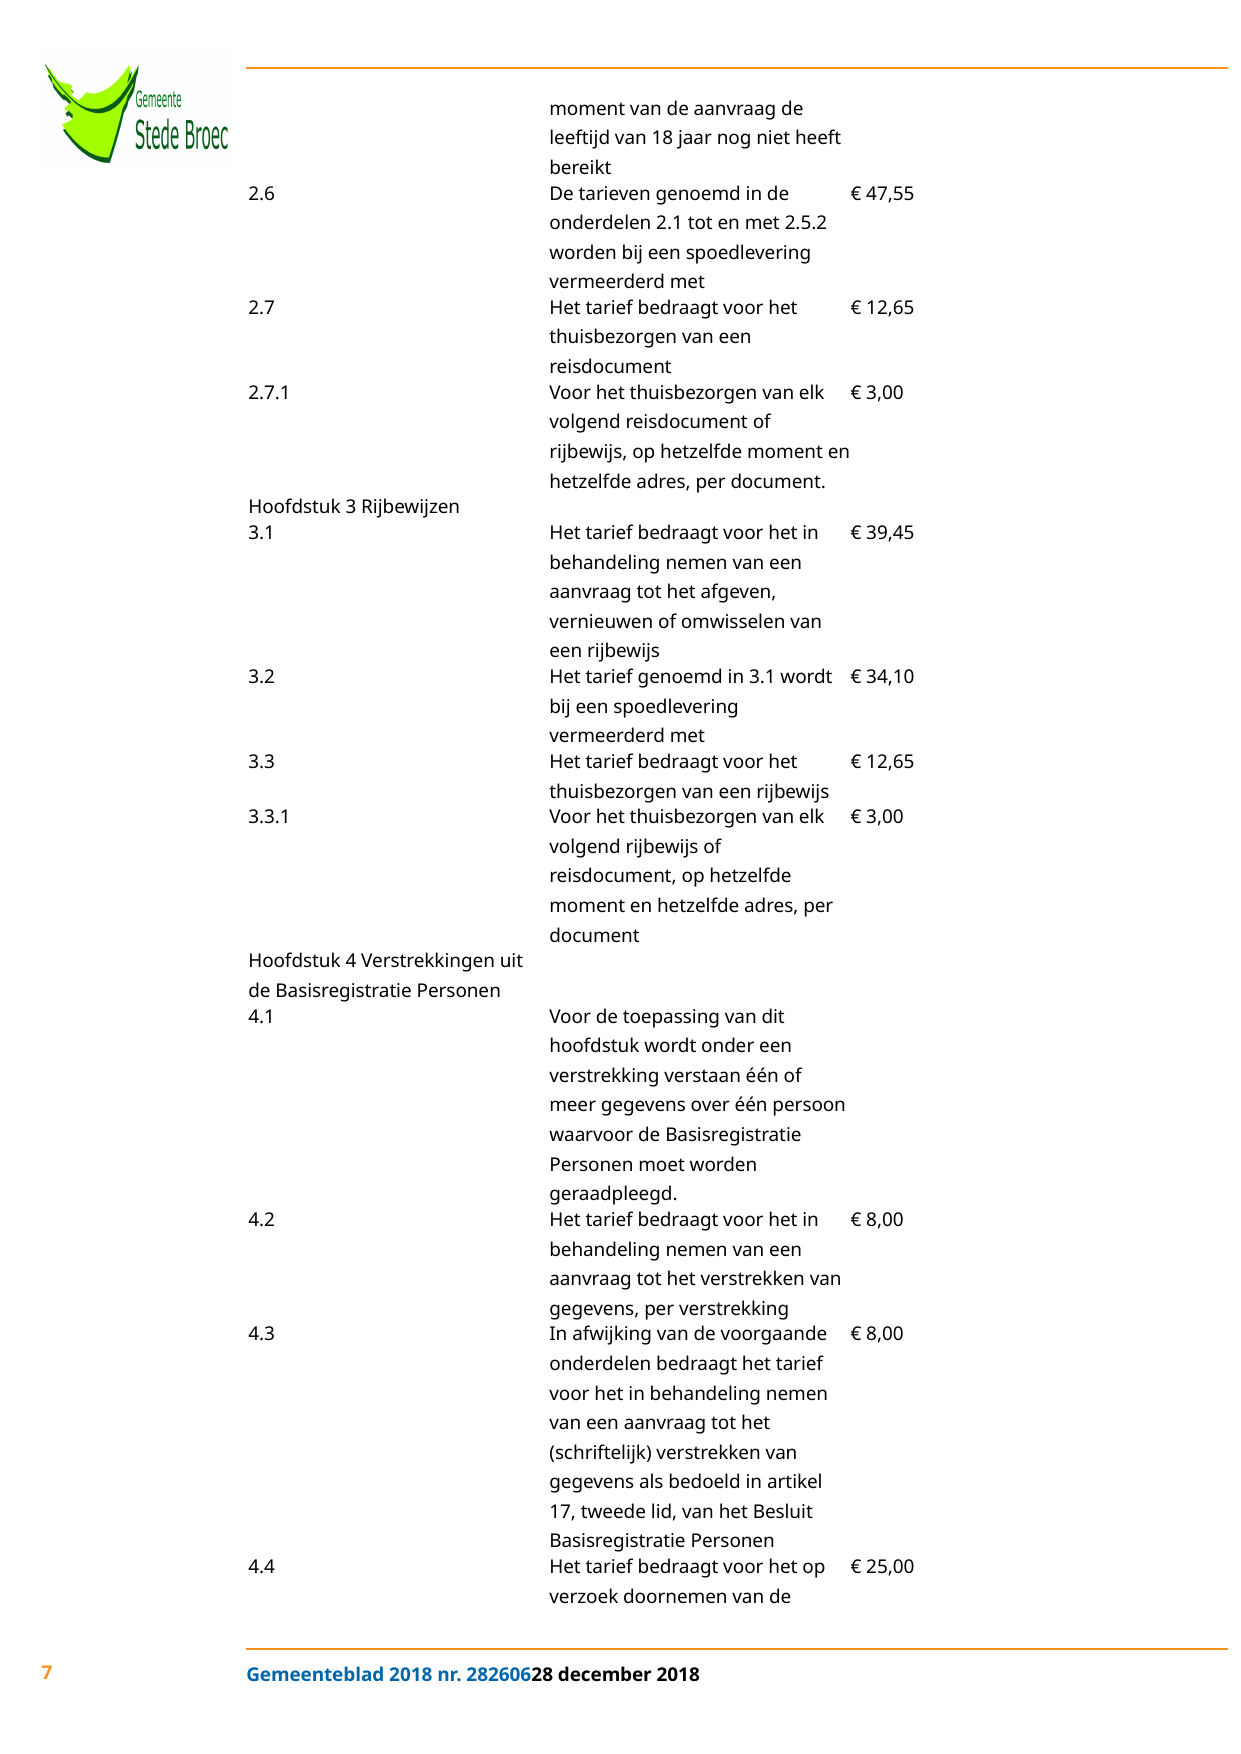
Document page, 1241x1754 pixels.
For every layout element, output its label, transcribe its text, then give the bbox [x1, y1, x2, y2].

table_cell Het tarief bedraagt voor het thuisbezorgen van een rijbewijs [549, 748, 850, 803]
table_cell 4.2 [248, 1206, 549, 1321]
table_cell Het tarief genoemd in 3.1 wordt bij een spoedlevering vermeerderd met [549, 663, 850, 748]
table_cell Hoofdstuk 3 Rijbewijzen [248, 494, 549, 519]
table_cell De tarieven genoemd in de onderdelen 2.1 tot en met 2.5.2 worden bij een spoedlevering vermeerderd met [549, 180, 850, 294]
table_cell Voor de toepassing van dit hoofdstuk wordt onder een verstrekking verstaan één of meer gegevens over één persoon waarvoor de Basisregistratie Personen moet worden geraadpleegd. [549, 1003, 850, 1206]
table_cell 4.4 [248, 1554, 549, 1609]
table_cell € 8,00 [850, 1206, 1152, 1321]
table_cell 3.3 [248, 748, 549, 803]
table_cell € 25,00 [850, 1554, 1152, 1609]
table_cell Voor het thuisbezorgen van elk volgend reisdocument of rijbewijs, op hetzelfde moment en hetzelfde adres, per document. [549, 379, 850, 493]
table_cell € 12,65 [850, 748, 1152, 803]
table_cell [850, 95, 1152, 180]
table_cell 3.1 [248, 519, 549, 663]
table_cell In afwijking van de voorgaande onderdelen bedraagt het tarief voor het in behandeling nemen van een aanvraag tot het (schriftelijk) verstrekken van gegevens als bedoeld in artikel 17, tweede lid, van het Besluit Basisregistratie Personen [549, 1321, 850, 1553]
table_cell € 3,00 [850, 804, 1152, 948]
table_cell [248, 95, 549, 180]
table_cell [850, 1003, 1152, 1206]
table_cell € 34,10 [850, 663, 1152, 748]
table_cell 4.3 [248, 1321, 549, 1553]
table_cell € 47,55 [850, 180, 1152, 294]
table_cell 3.2 [248, 663, 549, 748]
table_cell 2.6 [248, 180, 549, 294]
table_cell € 3,00 [850, 379, 1152, 493]
table_cell 2.7 [248, 294, 549, 379]
table_cell 3.3.1 [248, 804, 549, 948]
table_cell moment van de aanvraag de leeftijd van 18 jaar nog niet heeft bereikt [549, 95, 850, 180]
table_cell Het tarief bedraagt voor het op verzoek doornemen van de [549, 1554, 850, 1609]
table_cell Hoofdstuk 4 Verstrekkingen uit de Basisregistratie Personen [248, 948, 549, 1003]
table_cell Het tarief bedraagt voor het in behandeling nemen van een aanvraag tot het afgeven, vernieuwen of omwisselen van een rijbewijs [549, 519, 850, 663]
table_cell 2.7.1 [248, 379, 549, 493]
table_cell € 39,45 [850, 519, 1152, 663]
table_cell 4.1 [248, 1003, 549, 1206]
picture [41, 47, 231, 172]
table_cell Het tarief bedraagt voor het in behandeling nemen van een aanvraag tot het verstrekken van gegevens, per verstrekking [549, 1206, 850, 1321]
table_cell Voor het thuisbezorgen van elk volgend rijbewijs of reisdocument, op hetzelfde moment en hetzelfde adres, per document [549, 804, 850, 948]
table_cell € 8,00 [850, 1321, 1152, 1553]
table_cell Het tarief bedraagt voor het thuisbezorgen van een reisdocument [549, 294, 850, 379]
table_cell € 12,65 [850, 294, 1152, 379]
